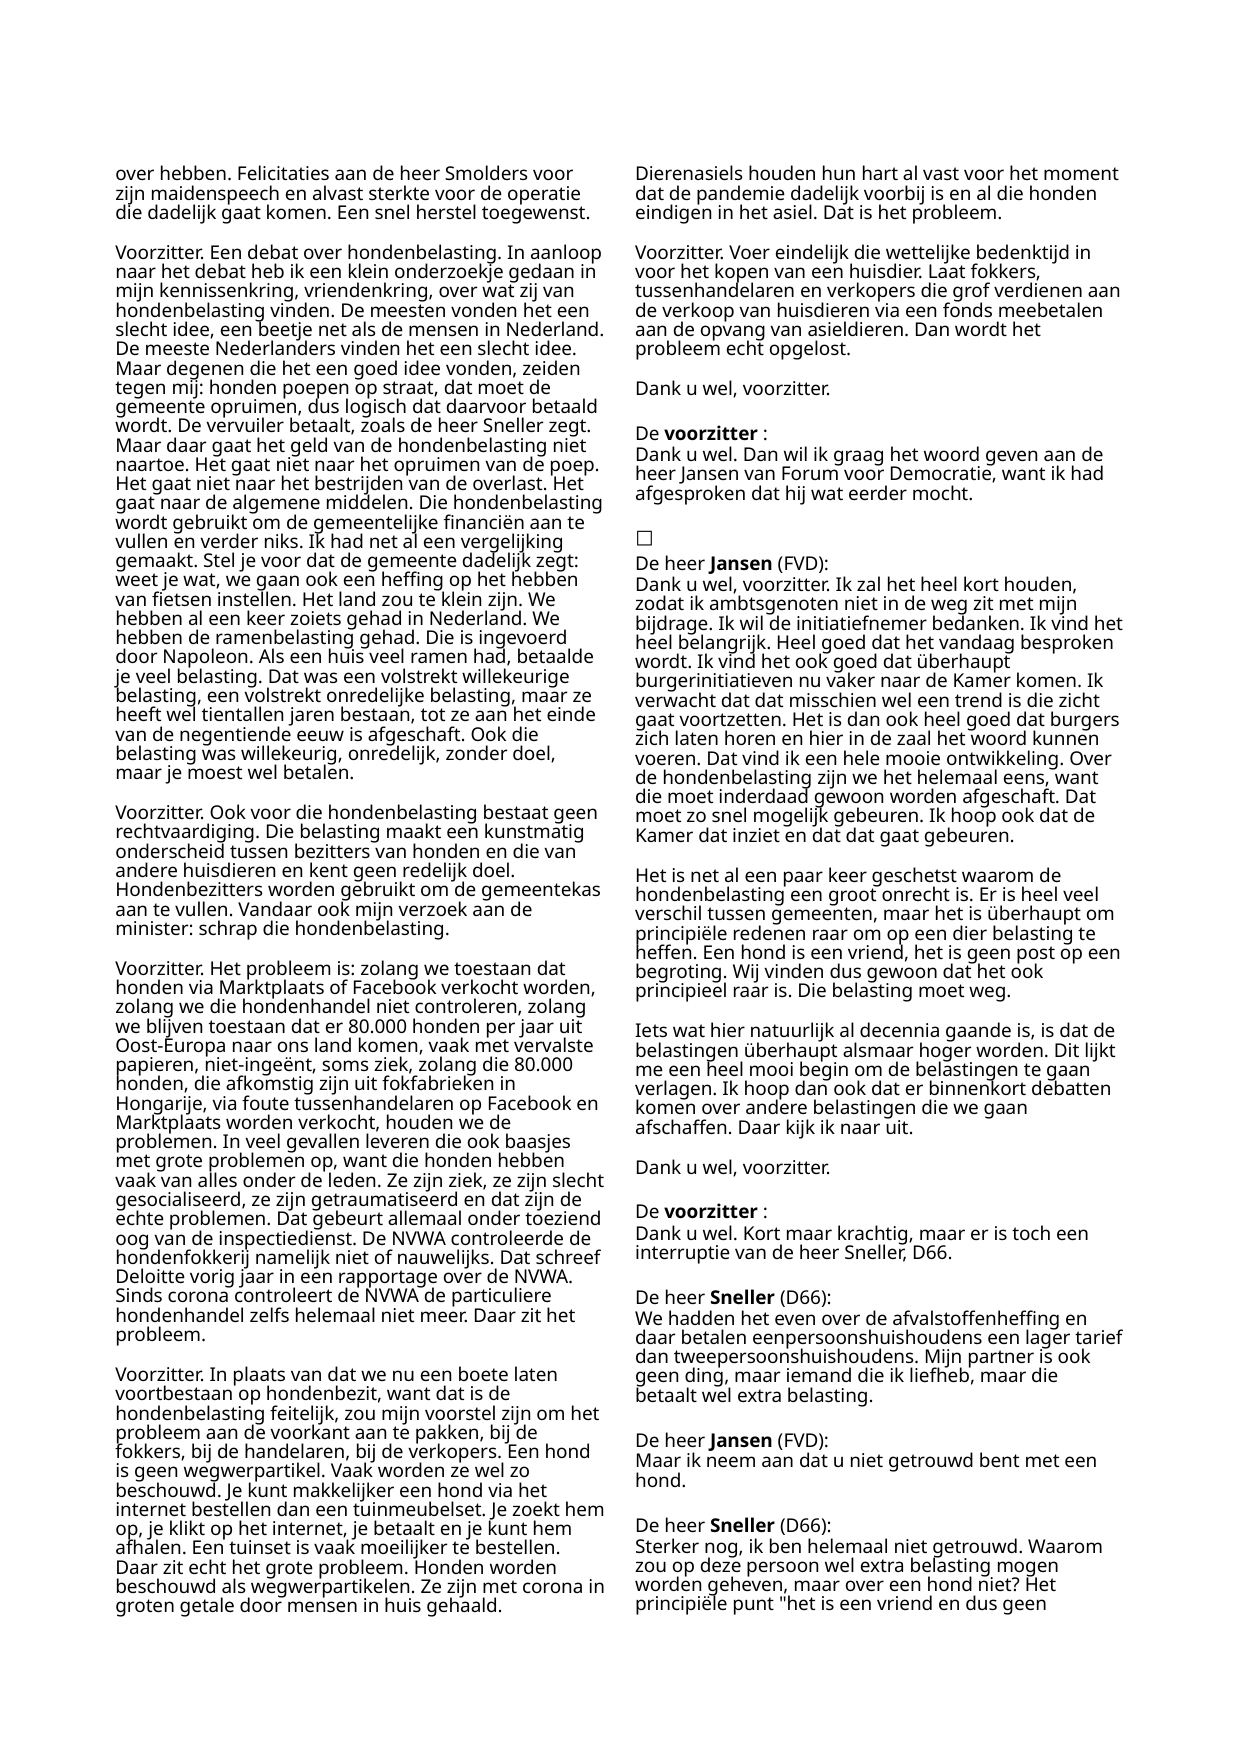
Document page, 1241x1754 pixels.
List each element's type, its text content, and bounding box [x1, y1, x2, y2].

text Dierenasiels houden hun hart al vast voor het moment dat de pandemie dadelijk voorbij is en al die honden eindigen in het asiel. Dat is het probleem. [635, 165, 1125, 223]
text Voorzitter. Ook voor die hondenbelasting bestaat geen rechtvaardiging. Die belasting maakt een kunstmatig onderscheid tussen bezitters van honden en die van andere huisdieren en kent geen redelijk doel. Hondenbezitters worden gebruikt om de gemeentekas aan te vullen. Vandaar ook mijn verzoek aan de minister: schrap die hondenbelasting. [115, 804, 605, 939]
text De heer Jansen (FVD): [635, 1427, 1125, 1452]
text De voorzitter : [635, 420, 1125, 446]
text Dank u wel, voorzitter. [635, 1159, 1125, 1178]
text Sterker nog, ik ben helemaal niet getrouwd. Waarom zou op deze persoon wel extra belasting mogen worden geheven, maar over een hond niet? Het principiële punt "het is een vriend en dus geen [635, 1538, 1125, 1615]
text over hebben. Felicitaties aan de heer Smolders voor zijn maidenspeech en alvast sterkte voor de operatie die dadelijk gaat komen. Een snel herstel toegewenst. [115, 165, 605, 223]
text Voorzitter. Een debat over hondenbelasting. In aanloop naar het debat heb ik een klein onderzoekje gedaan in mijn kennissenkring, vriendenkring, over wat zij van hondenbelasting vinden. De meesten vonden het een slecht idee, een beetje net als de mensen in Nederland. De meeste Nederlanders vinden het een slecht idee. Maar degenen die het een goed idee vonden, zeiden tegen mij: honden poepen op straat, dat moet de gemeente opruimen, dus logisch dat daarvoor betaald wordt. De vervuiler betaalt, zoals de heer Sneller zegt. Maar daar gaat het geld van de hondenbelasting niet naartoe. Het gaat niet naar het opruimen van de poep. Het gaat niet naar het bestrijden van de overlast. Het gaat naar de algemene middelen. Die hondenbelasting wordt gebruikt om de gemeentelijke financiën aan te vullen en verder niks. Ik had net al een vergelijking gemaakt. Stel je voor dat de gemeente dadelijk zegt: weet je wat, we gaan ook een heffing op het hebben van fietsen instellen. Het land zou te klein zijn. We hebben al een keer zoiets gehad in Nederland. We hebben de ramenbelasting gehad. Die is ingevoerd door Napoleon. Als een huis veel ramen had, betaalde je veel belasting. Dat was een volstrekt willekeurige belasting, een volstrekt onredelijke belasting, maar ze heeft wel tientallen jaren bestaan, tot ze aan het einde van de negentiende eeuw is afgeschaft. Ook die belasting was willekeurig, onredelijk, zonder doel, maar je moest wel betalen. [115, 244, 605, 783]
text De heer Sneller (D66): [635, 1512, 1125, 1538]
text Maar ik neem aan dat u niet getrouwd bent met een hond. [635, 1452, 1125, 1491]
text Dank u wel, voorzitter. [635, 380, 1125, 399]
text De heer Jansen (FVD): [635, 550, 1125, 576]
text Dank u wel. Dan wil ik graag het woord geven aan de heer Jansen van Forum voor Democratie, want ik had afgesproken dat hij wat eerder mocht. [635, 446, 1125, 504]
text We hadden het even over de afvalstoffenheffing en daar betalen eenpersoonshuishoudens een lager tarief dan tweepersoonshuishoudens. Mijn partner is ook geen ding, maar iemand die ik liefheb, maar die betaalt wel extra belasting. [635, 1309, 1125, 1406]
text Voorzitter. In plaats van dat we nu een boete laten voortbestaan op hondenbezit, want dat is de hondenbelasting feitelijk, zou mijn voorstel zijn om het probleem aan de voorkant aan te pakken, bij de fokkers, bij de handelaren, bij de verkopers. Een hond is geen wegwerpartikel. Vaak worden ze wel zo beschouwd. Je kunt makkelijker een hond via het internet bestellen dan een tuinmeubelset. Je zoekt hem op, je klikt op het internet, je betaalt en je kunt hem afhalen. Een tuinset is vaak moeilijker te bestellen. Daar zit echt het grote probleem. Honden worden beschouwd als wegwerpartikelen. Ze zijn met corona in groten getale door mensen in huis gehaald. [115, 1366, 605, 1616]
text Het is net al een paar keer geschetst waarom de hondenbelasting een groot onrecht is. Er is heel veel verschil tussen gemeenten, maar het is überhaupt om principiële redenen raar om op een dier belasting te heffen. Een hond is een vriend, het is geen post op een begroting. Wij vinden dus gewoon dat het ook principieel raar is. Die belasting moet weg. [635, 867, 1125, 1002]
text Voorzitter. Het probleem is: zolang we toestaan dat honden via Marktplaats of Facebook verkocht worden, zolang we die hondenhandel niet controleren, zolang we blijven toestaan dat er 80.000 honden per jaar uit Oost-Europa naar ons land komen, vaak met vervalste papieren, niet-ingeënt, soms ziek, zolang die 80.000 honden, die afkomstig zijn uit fokfabrieken in Hongarije, via foute tussenhandelaren op Facebook en Marktplaats worden verkocht, houden we de problemen. In veel gevallen leveren die ook baasjes met grote problemen op, want die honden hebben vaak van alles onder de leden. Ze zijn ziek, ze zijn slecht gesocialiseerd, ze zijn getraumatiseerd en dat zijn de echte problemen. Dat gebeurt allemaal onder toeziend oog van de inspectiedienst. De NVWA controleerde de hondenfokkerij namelijk niet of nauwelijks. Dat schreef Deloitte vorig jaar in een rapportage over de NVWA. Sinds corona controleert de NVWA de particuliere hondenhandel zelfs helemaal niet meer. Daar zit het probleem. [115, 960, 605, 1345]
text De heer Sneller (D66): [635, 1284, 1125, 1309]
text De voorzitter : [635, 1199, 1125, 1224]
text Dank u wel. Kort maar krachtig, maar er is toch een interruptie van de heer Sneller, D66. [635, 1224, 1125, 1263]
text ⬜ [635, 525, 1125, 550]
text Dank u wel, voorzitter. Ik zal het heel kort houden, zodat ik ambtsgenoten niet in de weg zit met mijn bijdrage. Ik wil de initiatiefnemer bedanken. Ik vind het heel belangrijk. Heel goed dat het vandaag besproken wordt. Ik vind het ook goed dat überhaupt burgerinitiatieven nu vaker naar de Kamer komen. Ik verwacht dat dat misschien wel een trend is die zicht gaat voortzetten. Het is dan ook heel goed dat burgers zich laten horen en hier in de zaal het woord kunnen voeren. Dat vind ik een hele mooie ontwikkeling. Over de hondenbelasting zijn we het helemaal eens, want die moet inderdaad gewoon worden afgeschaft. Dat moet zo snel mogelijk gebeuren. Ik hoop ook dat de Kamer dat inziet en dat dat gaat gebeuren. [635, 576, 1125, 846]
text Iets wat hier natuurlijk al decennia gaande is, is dat de belastingen überhaupt alsmaar hoger worden. Dit lijkt me een heel mooi begin om de belastingen te gaan verlagen. Ik hoop dan ook dat er binnenkort debatten komen over andere belastingen die we gaan afschaffen. Daar kijk ik naar uit. [635, 1022, 1125, 1138]
text Voorzitter. Voer eindelijk die wettelijke bedenktijd in voor het kopen van een huisdier. Laat fokkers, tussenhandelaren en verkopers die grof verdienen aan de verkoop van huisdieren via een fonds meebetalen aan de opvang van asieldieren. Dan wordt het probleem echt opgelost. [635, 244, 1125, 359]
